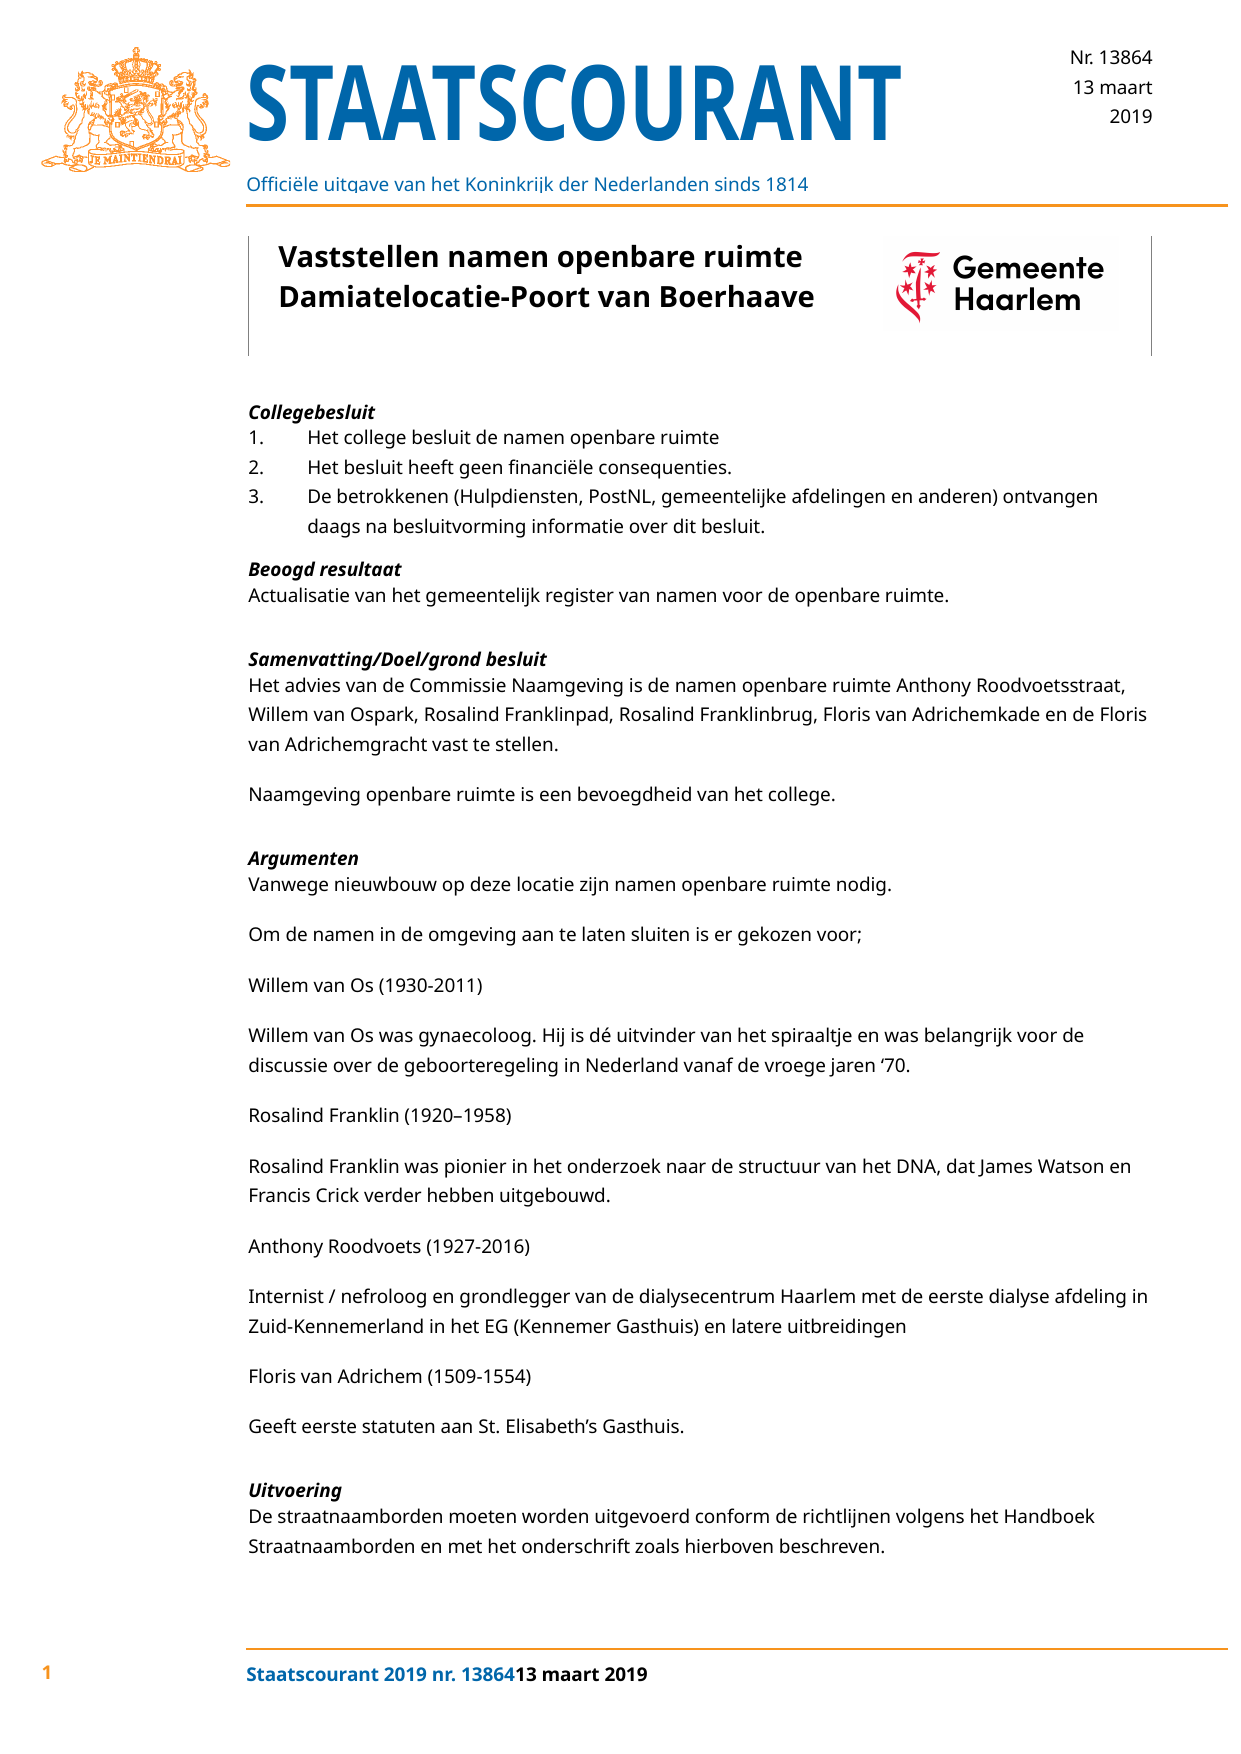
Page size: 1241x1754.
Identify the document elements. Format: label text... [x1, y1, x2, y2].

text Argumenten [248, 845, 1152, 871]
text Willem van Os was gynaecoloog. Hij is dé uitvinder van het spiraaltje en was belangrijk voor de discussie over de geboorteregeling in Nederland vanaf de vroege jaren ‘70. [248, 1022, 1152, 1078]
text Willem van Os (1930-2011) [248, 972, 1152, 998]
text Anthony Roodvoets (1927-2016) [248, 1233, 1152, 1258]
text Rosalind Franklin (1920–1958) [248, 1102, 1152, 1128]
list De betrokkenen (Hulpdiensten, PostNL, gemeentelijke afdelingen en anderen) ontvangen daags na besluitvorming informatie over dit besluit. [248, 484, 1152, 539]
text Rosalind Franklin was pionier in het onderzoek naar de structuur van het DNA, dat James Watson en Francis Crick verder hebben uitgebouwd. [248, 1153, 1152, 1208]
picture [882, 236, 1119, 331]
text Om de namen in de omgeving aan te laten sluiten is er gekozen voor; [248, 922, 1152, 947]
text Floris van Adrichem (1509-1554) [248, 1363, 1152, 1389]
list Het college besluit de namen openbare ruimte [248, 424, 1152, 450]
text Internist / nefroloog en grondlegger van de dialysecentrum Haarlem met de eerste dialyse afdeling in Zuid-Kennemerland in het EG (Kennemer Gasthuis) en latere uitbreidingen [248, 1283, 1152, 1338]
text Beoogd resultaat [248, 556, 1152, 582]
text Samenvatting/Doel/grond besluit [248, 646, 1152, 672]
text Vanwege nieuwbouw op deze locatie zijn namen openbare ruimte nodig. [248, 871, 1152, 897]
text Naamgeving openbare ruimte is een bevoegdheid van het college. [248, 781, 1152, 807]
picture [41, 47, 231, 172]
text Actualisatie van het gemeentelijk register van namen voor de openbare ruimte. [248, 582, 1152, 608]
list Het besluit heeft geen financiële consequenties. [248, 454, 1152, 480]
text Geeft eerste statuten aan St. Elisabeth’s Gasthuis. [248, 1414, 1152, 1439]
table_header Vaststellen namen openbare ruimte Damiatelocatie-Poort van Boerhaave [249, 236, 850, 356]
text Uitvoering [248, 1478, 1152, 1503]
text De straatnaamborden moeten worden uitgevoerd conform de richtlijnen volgens het Handboek Straatnaamborden en met het onderschrift zoals hierboven beschreven. [248, 1503, 1152, 1559]
text Collegebesluit [248, 399, 1152, 424]
text Het advies van de Commissie Naamgeving is de namen openbare ruimte Anthony Roodvoetsstraat, Willem van Ospark, Rosalind Franklinpad, Rosalind Franklinbrug, Floris van Adrichemkade en de Floris van Adrichemgracht vast te stellen. [248, 672, 1152, 757]
table_header [850, 236, 1151, 356]
